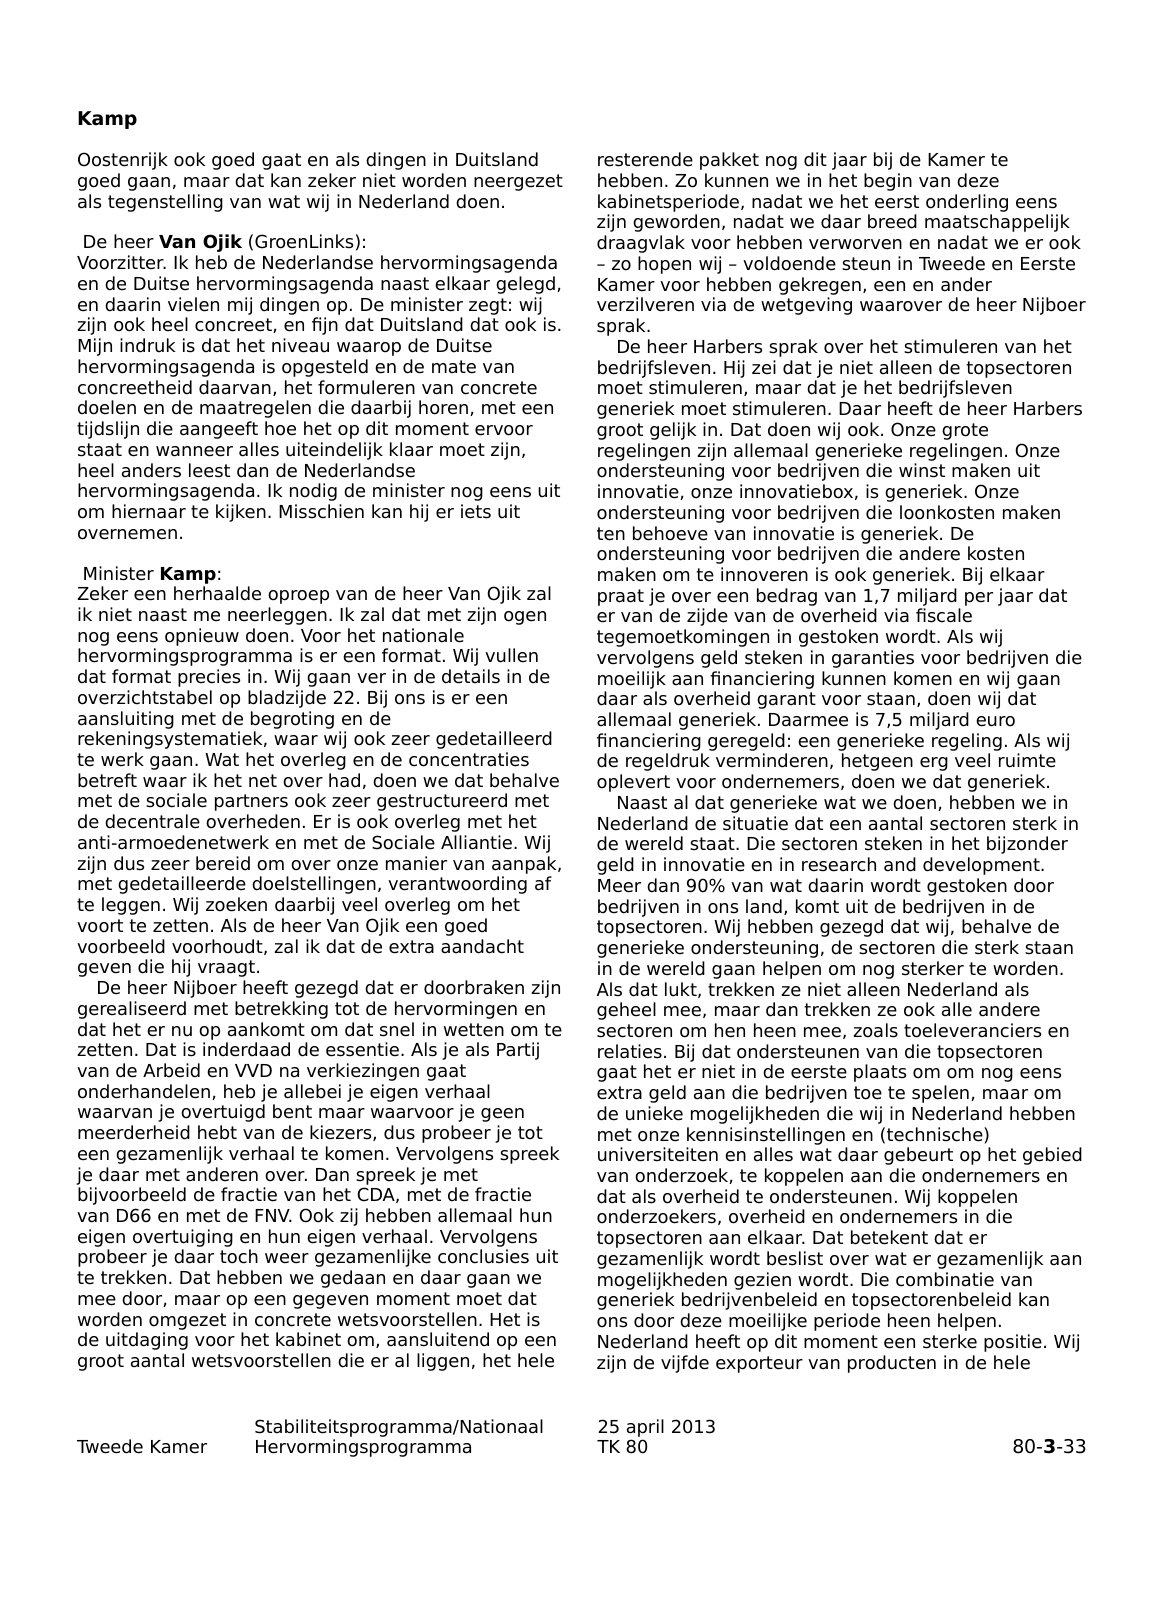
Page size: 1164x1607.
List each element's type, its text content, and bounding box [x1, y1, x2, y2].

text De heer Nijboer heeft gezegd dat er doorbraken zijn gerealiseerd met betrekking tot de hervormingen en dat het er nu op aankomt om dat snel in wetten om te zetten. Dat is inderdaad de essentie. Als je als Partij van de Arbeid en VVD na verkiezingen gaat onderhandelen, heb je allebei je eigen verhaal waarvan je overtuigd bent maar waarvoor je geen meerderheid hebt van de kiezers, dus probeer je tot een gezamenlijk verhaal te komen. Vervolgens spreek je daar met anderen over. Dan spreek je met bijvoorbeeld de fractie van het CDA, met de fractie van D66 en met de FNV. Ook zij hebben allemaal hun eigen overtuiging en hun eigen verhaal. Vervolgens probeer je daar toch weer gezamenlijke conclusies uit te trekken. Dat hebben we gedaan en daar gaan we mee door, maar op een gegeven moment moet dat worden omgezet in concrete wetsvoorstellen. Het is de uitdaging voor het kabinet om, aansluitend op een groot aantal wetsvoorstellen die er al liggen, het hele [77, 978, 567, 1372]
text De heer Harbers sprak over het stimuleren van het bedrijfsleven. Hij zei dat je niet alleen de topsectoren moet stimuleren, maar dat je het bedrijfsleven generiek moet stimuleren. Daar heeft de heer Harbers groot gelijk in. Dat doen wij ook. Onze grote regelingen zijn allemaal generieke regelingen. Onze ondersteuning voor bedrijven die winst maken uit innovatie, onze innovatiebox, is generiek. Onze ondersteuning voor bedrijven die loonkosten maken ten behoeve van innovatie is generiek. De ondersteuning voor bedrijven die andere kosten maken om te innoveren is ook generiek. Bij elkaar praat je over een bedrag van 1,7 miljard per jaar dat er van de zijde van de overheid via fiscale tegemoetkomingen in gestoken wordt. Als wij vervolgens geld steken in garanties voor bedrijven die moeilijk aan financiering kunnen komen en wij gaan daar als overheid garant voor staan, doen wij dat allemaal generiek. Daarmee is 7,5 miljard euro financiering geregeld: een generieke regeling. Als wij de regeldruk verminderen, hetgeen erg veel ruimte oplevert voor ondernemers, doen we dat generiek. [596, 337, 1087, 793]
text Minister Kamp: [77, 563, 567, 584]
text Oostenrijk ook goed gaat en als dingen in Duitsland goed gaan, maar dat kan zeker niet worden neergezet als tegenstelling van wat wij in Nederland doen. [77, 150, 567, 212]
text Zeker een herhaalde oproep van de heer Van Ojik zal ik niet naast me neerleggen. Ik zal dat met zijn ogen nog eens opnieuw doen. Voor het nationale hervormingsprogramma is er een format. Wij vullen dat format precies in. Wij gaan ver in de details in de overzichtstabel op bladzijde 22. Bij ons is er een aansluiting met de begroting en de rekeningsystematiek, waar wij ook zeer gedetailleerd te werk gaan. Wat het overleg en de concentraties betreft waar ik het net over had, doen we dat behalve met de sociale partners ook zeer gestructureerd met de decentrale overheden. Er is ook overleg met het anti-armoedenetwerk en met de Sociale Alliantie. Wij zijn dus zeer bereid om over onze manier van aanpak, met gedetailleerde doelstellingen, verantwoording af te leggen. Wij zoeken daarbij veel overleg om het voort te zetten. Als de heer Van Ojik een goed voorbeeld voorhoudt, zal ik dat de extra aandacht geven die hij vraagt. [77, 584, 567, 978]
text Naast al dat generieke wat we doen, hebben we in Nederland de situatie dat een aantal sectoren sterk in de wereld staat. Die sectoren steken in het bijzonder geld in innovatie en in research and development. Meer dan 90% van wat daarin wordt gestoken door bedrijven in ons land, komt uit de bedrijven in de topsectoren. Wij hebben gezegd dat wij, behalve de generieke ondersteuning, de sectoren die sterk staan in de wereld gaan helpen om nog sterker te worden. Als dat lukt, trekken ze niet alleen Nederland als geheel mee, maar dan trekken ze ook alle andere sectoren om hen heen mee, zoals toeleveranciers en relaties. Bij dat ondersteunen van die topsectoren gaat het er niet in de eerste plaats om om nog eens extra geld aan die bedrijven toe te spelen, maar om de unieke mogelijkheden die wij in Nederland hebben met onze kennisinstellingen en (technische) universiteiten en alles wat daar gebeurt op het gebied van onderzoek, te koppelen aan die ondernemers en dat als overheid te ondersteunen. Wij koppelen onderzoekers, overheid en ondernemers in die topsectoren aan elkaar. Dat betekent dat er gezamenlijk wordt beslist over wat er gezamenlijk aan mogelijkheden gezien wordt. Die combinatie van generiek bedrijvenbeleid en topsectorenbeleid kan ons door deze moeilijke periode heen helpen. Nederland heeft op dit moment een sterke positie. Wij zijn de vijfde exporteur van producten in de hele [596, 793, 1087, 1373]
text resterende pakket nog dit jaar bij de Kamer te hebben. Zo kunnen we in het begin van deze kabinetsperiode, nadat we het eerst onderling eens zijn geworden, nadat we daar breed maatschappelijk draagvlak voor hebben verworven en nadat we er ook – zo hopen wij – voldoende steun in Tweede en Eerste Kamer voor hebben gekregen, een en ander verzilveren via de wetgeving waarover de heer Nijboer sprak. [596, 150, 1087, 337]
text De heer Van Ojik (GroenLinks): [77, 232, 567, 253]
text Voorzitter. Ik heb de Nederlandse hervormingsagenda en de Duitse hervormingsagenda naast elkaar gelegd, en daarin vielen mij dingen op. De minister zegt: wij zijn ook heel concreet, en fijn dat Duitsland dat ook is. Mijn indruk is dat het niveau waarop de Duitse hervormingsagenda is opgesteld en de mate van concreetheid daarvan, het formuleren van concrete doelen en de maatregelen die daarbij horen, met een tijdslijn die aangeeft hoe het op dit moment ervoor staat en wanneer alles uiteindelijk klaar moet zijn, heel anders leest dan de Nederlandse hervormingsagenda. Ik nodig de minister nog eens uit om hiernaar te kijken. Misschien kan hij er iets uit overnemen. [77, 253, 567, 543]
